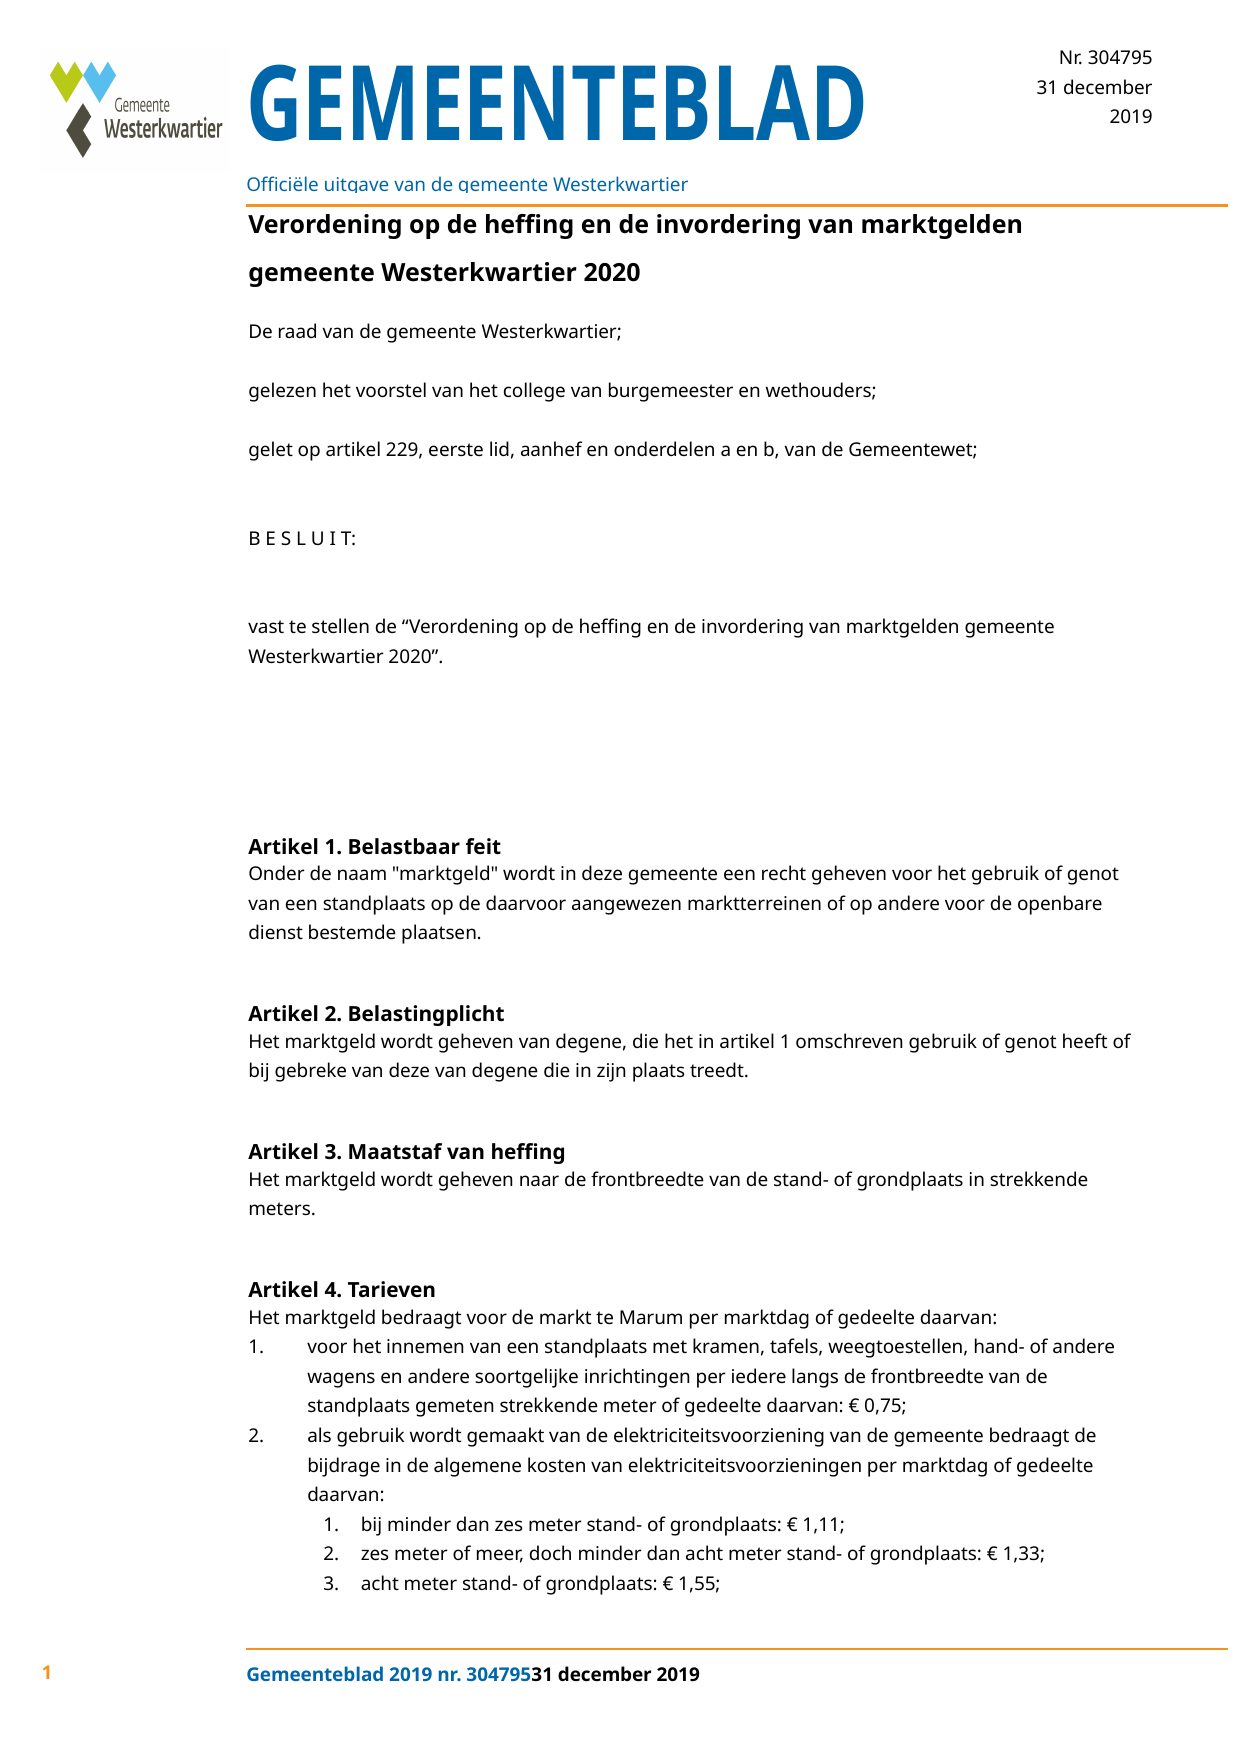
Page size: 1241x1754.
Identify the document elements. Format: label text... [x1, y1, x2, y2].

list bij minder dan zes meter stand- of grondplaats: € 1,11; [323, 1511, 1152, 1537]
text vast te stellen de “Verordening op de heffing en de invordering van marktgelden gemeente Westerkwartier 2020”. [248, 614, 1152, 669]
text gelezen het voorstel van het college van burgemeester en wethouders; [248, 377, 1152, 403]
list voor het innemen van een standplaats met kramen, tafels, weegtoestellen, hand- of andere wagens en andere soortgelijke inrichtingen per iedere langs de frontbreedte van de standplaats gemeten strekkende meter of gedeelte daarvan: € 0,75; [248, 1333, 1152, 1418]
text Het marktgeld wordt geheven van degene, die het in artikel 1 omschreven gebruik of genot heeft of bij gebreke van deze van degene die in zijn plaats treedt. [248, 1028, 1152, 1083]
text Onder de naam "marktgeld" wordt in deze gemeente een recht geheven voor het gebruik of genot van een standplaats op de daarvoor aangewezen marktterreinen of op andere voor de openbare dienst bestemde plaatsen. [248, 860, 1152, 945]
list acht meter stand- of grondplaats: € 1,55; [323, 1570, 1152, 1596]
list zes meter of meer, doch minder dan acht meter stand- of grondplaats: € 1,33; [323, 1541, 1152, 1566]
text Het marktgeld wordt geheven naar de frontbreedte van de stand- of grondplaats in strekkende meters. [248, 1166, 1152, 1221]
list als gebruik wordt gemaakt van de elektriciteitsvoorziening van de gemeente bedraagt de bijdrage in de algemene kosten van elektriciteitsvoorzieningen per marktdag of gedeelte daarvan: [248, 1422, 1152, 1507]
text Artikel 4. Tarieven [248, 1275, 1152, 1304]
text De raad van de gemeente Westerkwartier; [248, 318, 1152, 344]
text Het marktgeld bedraagt voor de markt te Marum per marktdag of gedeelte daarvan: [248, 1304, 1152, 1329]
picture [41, 47, 231, 172]
text Artikel 2. Belastingplicht [248, 999, 1152, 1028]
text B E S L U I T: [248, 525, 1152, 551]
text Artikel 3. Maatstaf van heffing [248, 1137, 1152, 1166]
text Artikel 1. Belastbaar feit [248, 832, 1152, 860]
text gelet op artikel 229, eerste lid, aanhef en onderdelen a en b, van de Gemeentewet; [248, 436, 1152, 462]
text Verordening op de heffing en de invordering van marktgelden gemeente Westerkwartier 2020 [248, 207, 1152, 288]
